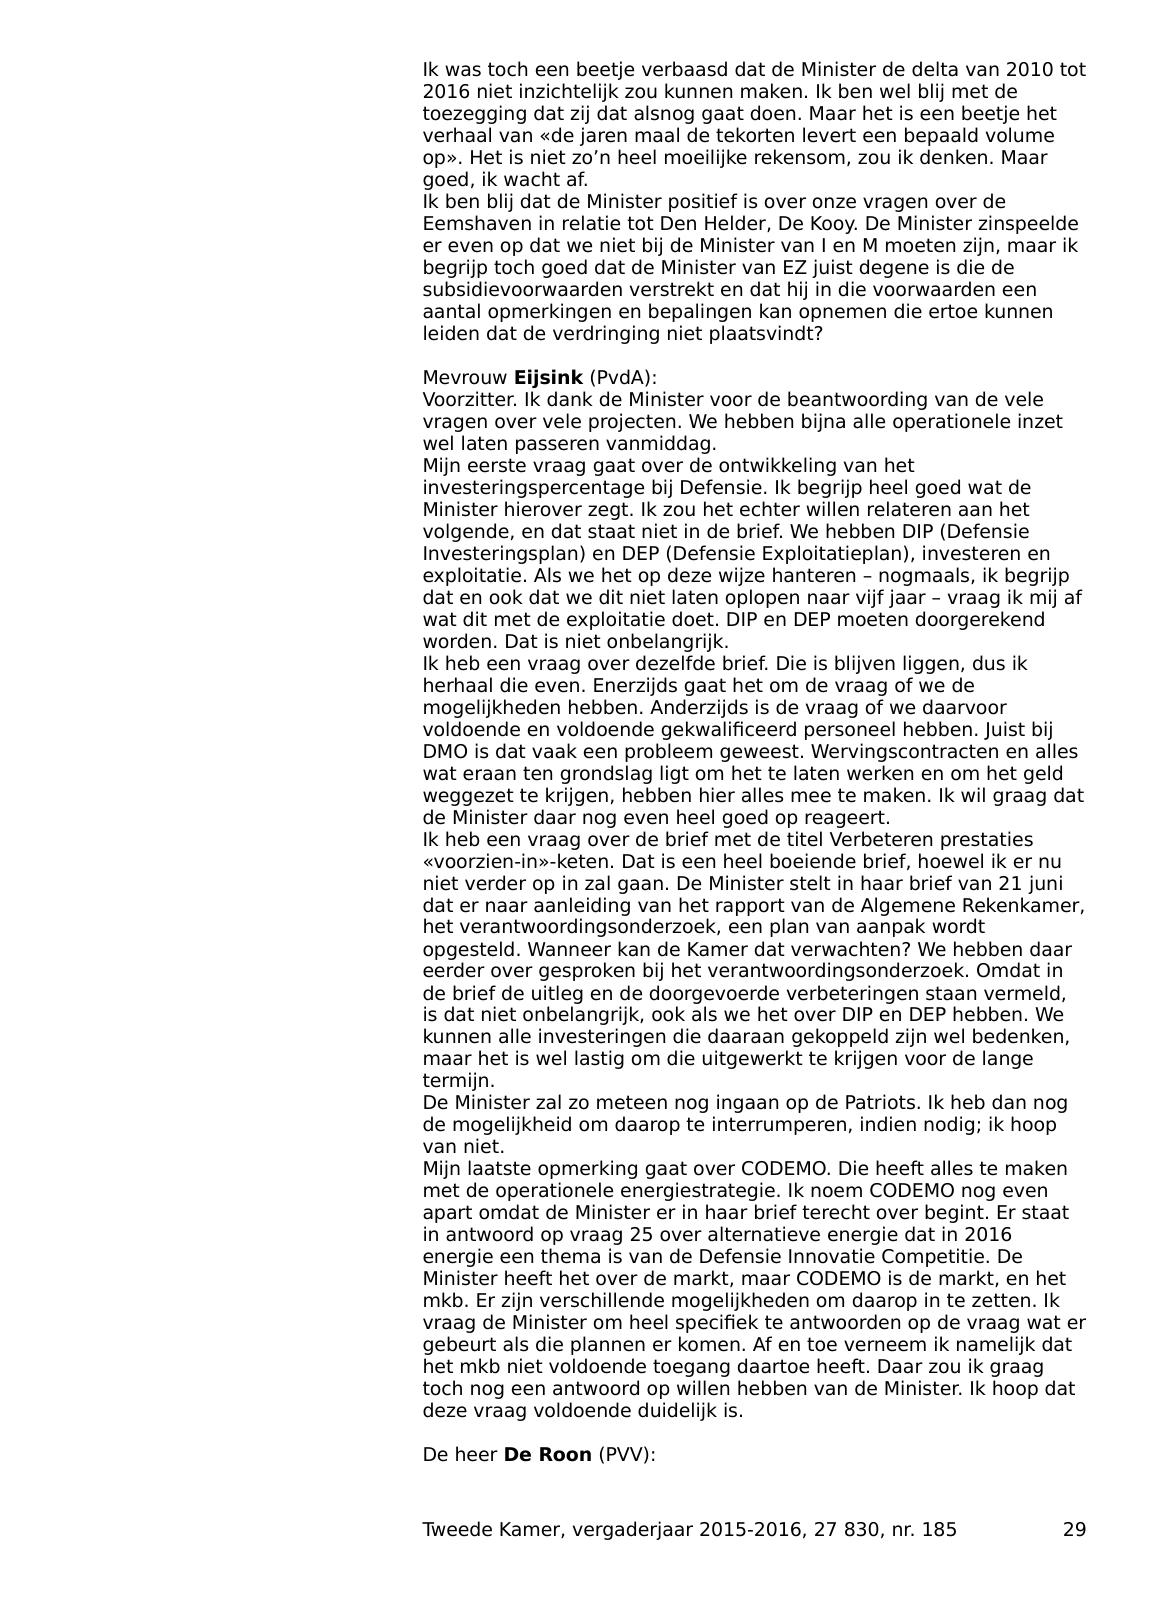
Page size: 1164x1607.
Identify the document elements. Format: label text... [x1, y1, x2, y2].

text Mijn eerste vraag gaat over de ontwikkeling van het investeringspercentage bij Defensie. Ik begrijp heel goed wat de Minister hierover zegt. Ik zou het echter willen relateren aan het volgende, en dat staat niet in de brief. We hebben DIP (Defensie Investeringsplan) en DEP (Defensie Exploitatieplan), investeren en exploitatie. Als we het op deze wijze hanteren – nogmaals, ik begrijp dat en ook dat we dit niet laten oplopen naar vijf jaar – vraag ik mij af wat dit met de exploitatie doet. DIP en DEP moeten doorgerekend worden. Dat is niet onbelangrijk. [422, 455, 1087, 653]
text De Minister zal zo meteen nog ingaan op de Patriots. Ik heb dan nog de mogelijkheid om daarop te interrumperen, indien nodig; ik hoop van niet. [422, 1092, 1087, 1158]
text Ik heb een vraag over dezelfde brief. Die is blijven liggen, dus ik herhaal die even. Enerzijds gaat het om de vraag of we de mogelijkheden hebben. Anderzijds is de vraag of we daarvoor voldoende en voldoende gekwalificeerd personeel hebben. Juist bij DMO is dat vaak een probleem geweest. Wervingscontracten en alles wat eraan ten grondslag ligt om het te laten werken en om het geld weggezet te krijgen, hebben hier alles mee te maken. Ik wil graag dat de Minister daar nog even heel goed op reageert. [422, 653, 1087, 828]
text De heer De Roon (PVV): [422, 1444, 1087, 1466]
text Mevrouw Eijsink (PvdA): [422, 367, 1087, 389]
text Ik ben blij dat de Minister positief is over onze vragen over de Eemshaven in relatie tot Den Helder, De Kooy. De Minister zinspeelde er even op dat we niet bij de Minister van I en M moeten zijn, maar ik begrijp toch goed dat de Minister van EZ juist degene is die de subsidievoorwaarden verstrekt en dat hij in die voorwaarden een aantal opmerkingen en bepalingen kan opnemen die ertoe kunnen leiden dat de verdringing niet plaatsvindt? [422, 191, 1087, 345]
text Voorzitter. Ik dank de Minister voor de beantwoording van de vele vragen over vele projecten. We hebben bijna alle operationele inzet wel laten passeren vanmiddag. [422, 389, 1087, 455]
text Ik heb een vraag over de brief met de titel Verbeteren prestaties «voorzien-in»-keten. Dat is een heel boeiende brief, hoewel ik er nu niet verder op in zal gaan. De Minister stelt in haar brief van 21 juni dat er naar aanleiding van het rapport van de Algemene Rekenkamer, het verantwoordingsonderzoek, een plan van aanpak wordt opgesteld. Wanneer kan de Kamer dat verwachten? We hebben daar eerder over gesproken bij het verantwoordingsonderzoek. Omdat in de brief de uitleg en de doorgevoerde verbeteringen staan vermeld, is dat niet onbelangrijk, ook als we het over DIP en DEP hebben. We kunnen alle investeringen die daaraan gekoppeld zijn wel bedenken, maar het is wel lastig om die uitgewerkt te krijgen voor de lange termijn. [422, 828, 1087, 1092]
text Mijn laatste opmerking gaat over CODEMO. Die heeft alles te maken met de operationele energiestrategie. Ik noem CODEMO nog even apart omdat de Minister er in haar brief terecht over begint. Er staat in antwoord op vraag 25 over alternatieve energie dat in 2016 energie een thema is van de Defensie Innovatie Competitie. De Minister heeft het over de markt, maar CODEMO is de markt, en het mkb. Er zijn verschillende mogelijkheden om daarop in te zetten. Ik vraag de Minister om heel specifiek te antwoorden op de vraag wat er gebeurt als die plannen er komen. Af en toe verneem ik namelijk dat het mkb niet voldoende toegang daartoe heeft. Daar zou ik graag toch nog een antwoord op willen hebben van de Minister. Ik hoop dat deze vraag voldoende duidelijk is. [422, 1158, 1087, 1422]
text Ik was toch een beetje verbaasd dat de Minister de delta van 2010 tot 2016 niet inzichtelijk zou kunnen maken. Ik ben wel blij met de toezegging dat zij dat alsnog gaat doen. Maar het is een beetje het verhaal van «de jaren maal de tekorten levert een bepaald volume op». Het is niet zo’n heel moeilijke rekensom, zou ik denken. Maar goed, ik wacht af. [422, 59, 1087, 191]
